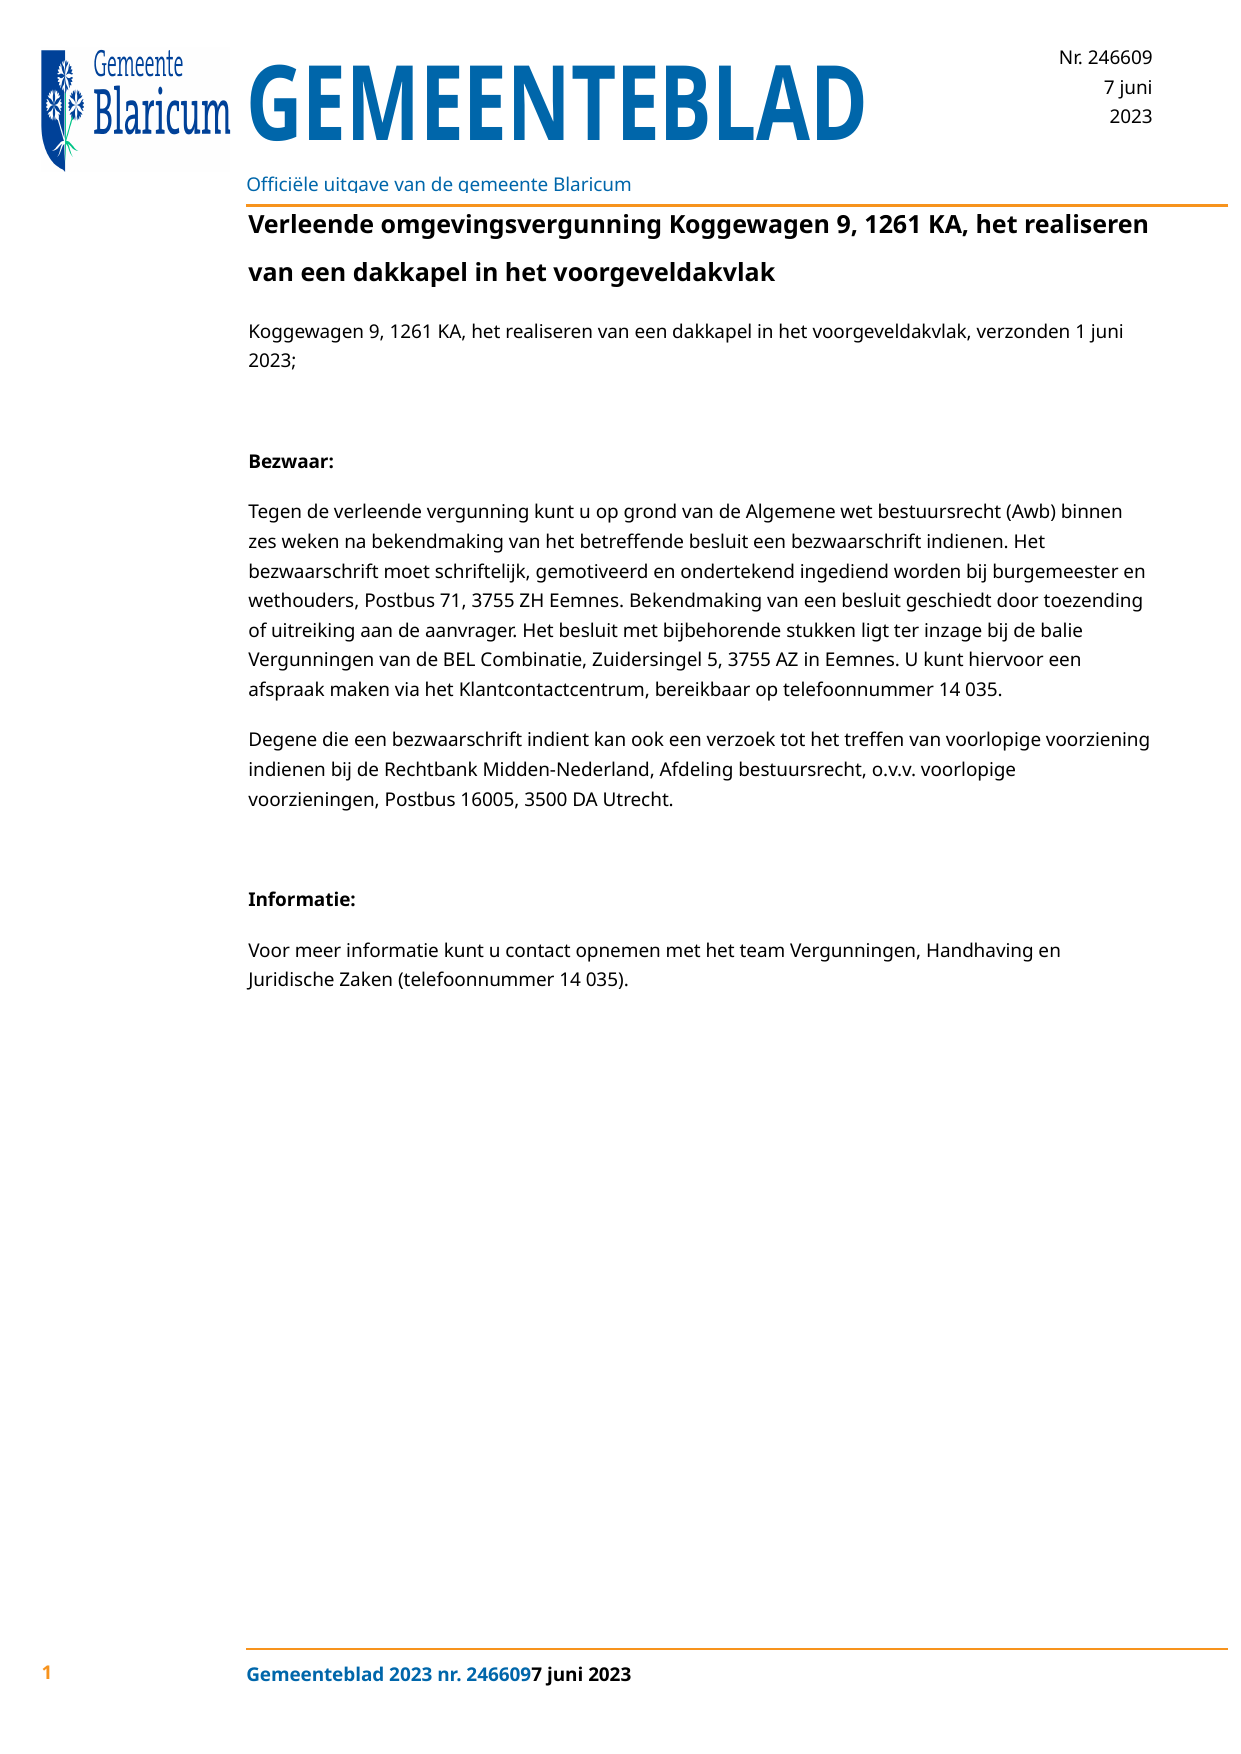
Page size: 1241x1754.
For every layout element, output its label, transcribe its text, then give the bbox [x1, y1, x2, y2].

text Koggewagen 9, 1261 KA, het realiseren van een dakkapel in het voorgeveldakvlak, verzonden 1 juni 2023; [248, 318, 1152, 373]
picture [41, 47, 231, 172]
text Verleende omgevingsvergunning Koggewagen 9, 1261 KA, het realiseren van een dakkapel in het voorgeveldakvlak [248, 207, 1152, 288]
text Bezwaar: [248, 448, 1152, 474]
text Degene die een bezwaarschrift indient kan ook een verzoek tot het treffen van voorlopige voorziening indienen bij de Rechtbank Midden-Nederland, Afdeling bestuursrecht, o.v.v. voorlopige voorzieningen, Postbus 16005, 3500 DA Utrecht. [248, 727, 1152, 812]
text Voor meer informatie kunt u contact opnemen met het team Vergunningen, Handhaving en Juridische Zaken (telefoonnummer 14 035). [248, 937, 1152, 992]
text Tegen de verleende vergunning kunt u op grond van de Algemene wet bestuursrecht (Awb) binnen zes weken na bekendmaking van het betreffende besluit een bezwaarschrift indienen. Het bezwaarschrift moet schriftelijk, gemotiveerd en ondertekend ingediend worden bij burgemeester en wethouders, Postbus 71, 3755 ZH Eemnes. Bekendmaking van een besluit geschiedt door toezending of uitreiking aan de aanvrager. Het besluit met bijbehorende stukken ligt ter inzage bij de balie Vergunningen van de BEL Combinatie, Zuidersingel 5, 3755 AZ in Eemnes. U kunt hiervoor een afspraak maken via het Klantcontactcentrum, bereikbaar op telefoonnummer 14 035. [248, 499, 1152, 702]
text Informatie: [248, 887, 1152, 912]
